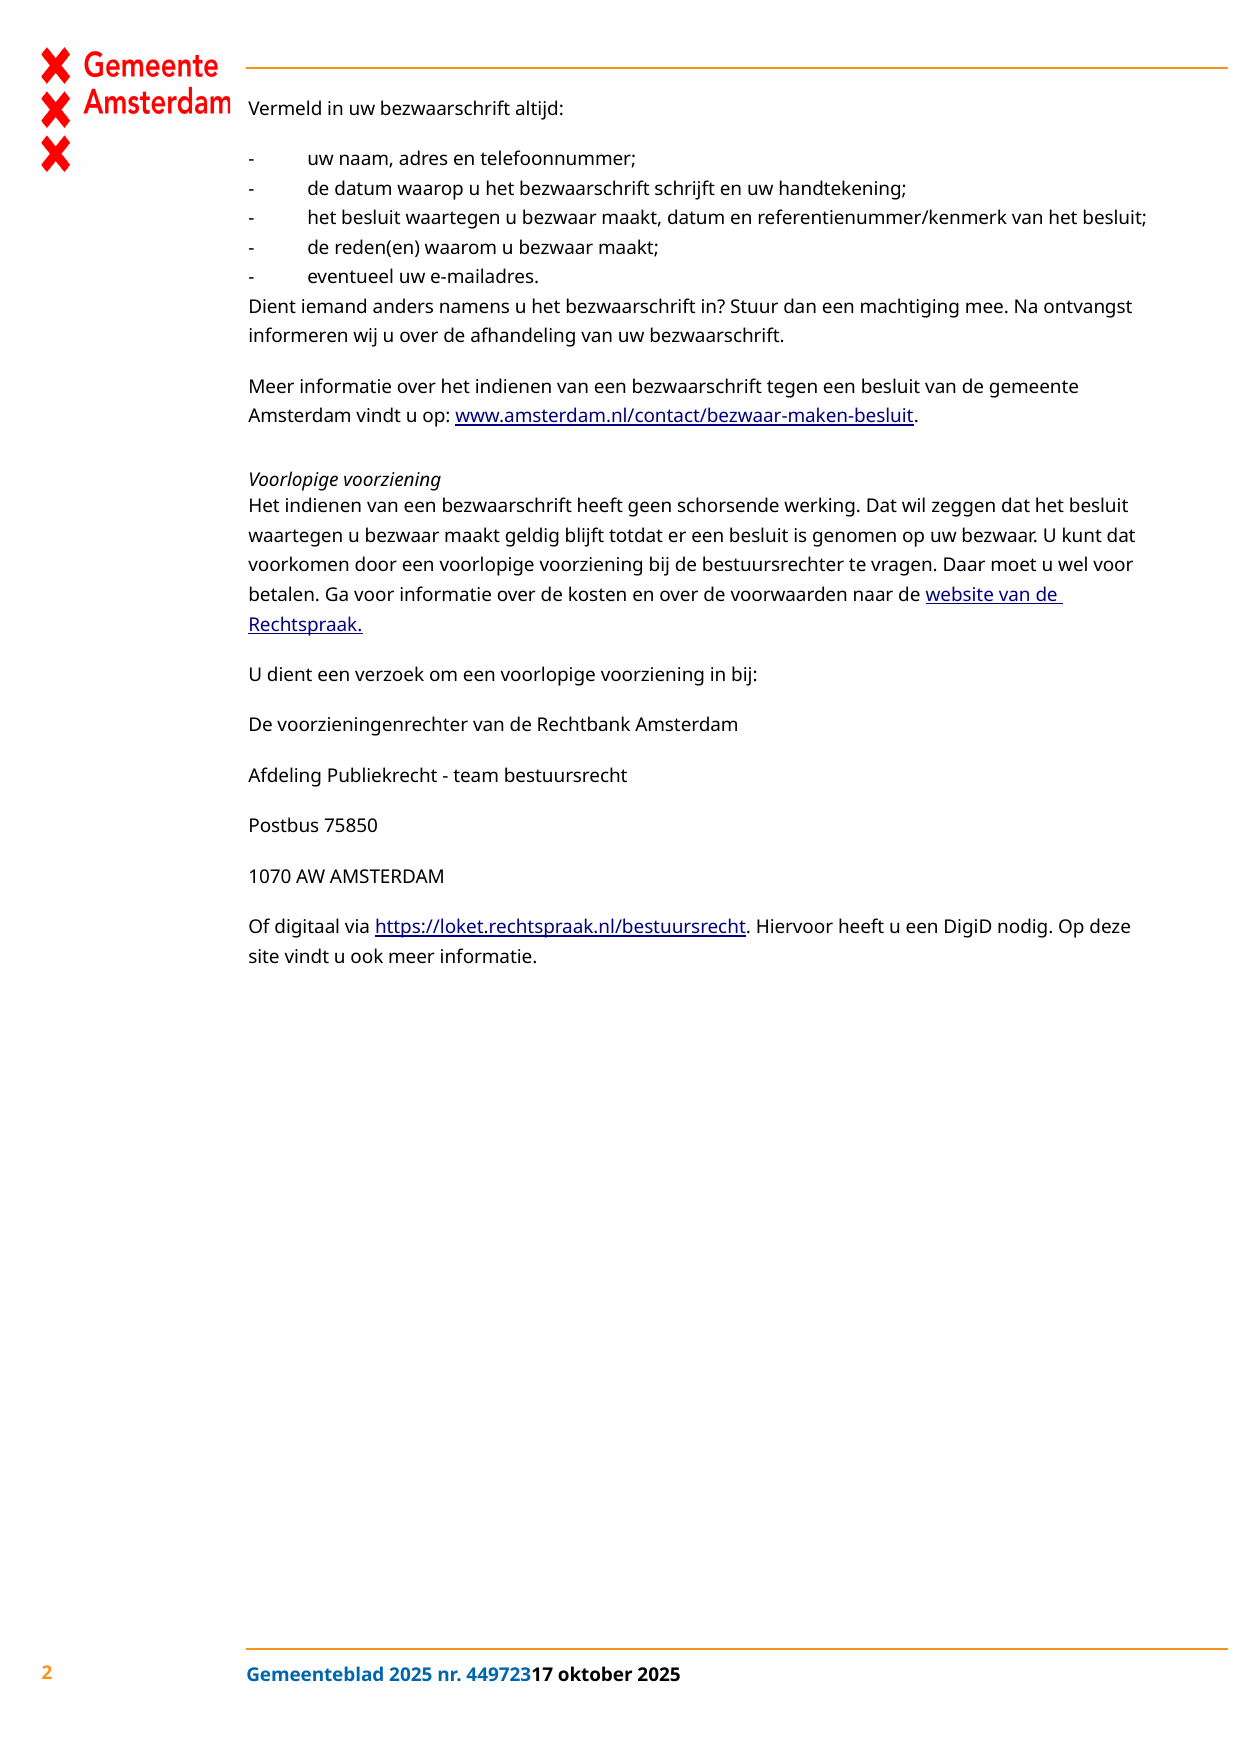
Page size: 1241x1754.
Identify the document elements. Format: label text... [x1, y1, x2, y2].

text Of digitaal via https://loket.rechtspraak.nl/bestuursrecht. Hiervoor heeft u een DigiD nodig. Op deze site vindt u ook meer informatie. [248, 913, 1152, 968]
list eventueel uw e-mailadres. [248, 263, 1152, 289]
text 1070 AW AMSTERDAM [248, 863, 1152, 888]
text De voorzieningenrechter van de Rechtbank Amsterdam [248, 712, 1152, 737]
list het besluit waartegen u bezwaar maakt, datum en referentienummer/kenmerk van het besluit; [248, 204, 1152, 230]
list de datum waarop u het bezwaarschrift schrijft en uw handtekening; [248, 175, 1152, 201]
text Voorlopige voorziening [248, 467, 1152, 492]
text Postbus 75850 [248, 812, 1152, 838]
text U dient een verzoek om een voorlopige voorziening in bij: [248, 661, 1152, 687]
picture [41, 47, 231, 172]
text Het indienen van een bezwaarschrift heeft geen schorsende werking. Dat wil zeggen dat het besluit waartegen u bezwaar maakt geldig blijft totdat er een besluit is genomen op uw bezwaar. U kunt dat voorkomen door een voorlopige voorziening bij de bestuursrechter te vragen. Daar moet u wel voor betalen. Ga voor informatie over de kosten en over de voorwaarden naar de website van de Rechtspraak. [248, 492, 1152, 636]
text Meer informatie over het indienen van een bezwaarschrift tegen een besluit van de gemeente Amsterdam vindt u op: www.amsterdam.nl/contact/bezwaar-maken-besluit. [248, 373, 1152, 428]
text Afdeling Publiekrecht - team bestuursrecht [248, 762, 1152, 788]
text Vermeld in uw bezwaarschrift altijd: [248, 95, 1152, 121]
list uw naam, adres en telefoonnummer; [248, 145, 1152, 171]
list de reden(en) waarom u bezwaar maakt; [248, 234, 1152, 260]
text Dient iemand anders namens u het bezwaarschrift in? Stuur dan een machtiging mee. Na ontvangst informeren wij u over de afhandeling van uw bezwaarschrift. [248, 293, 1152, 348]
